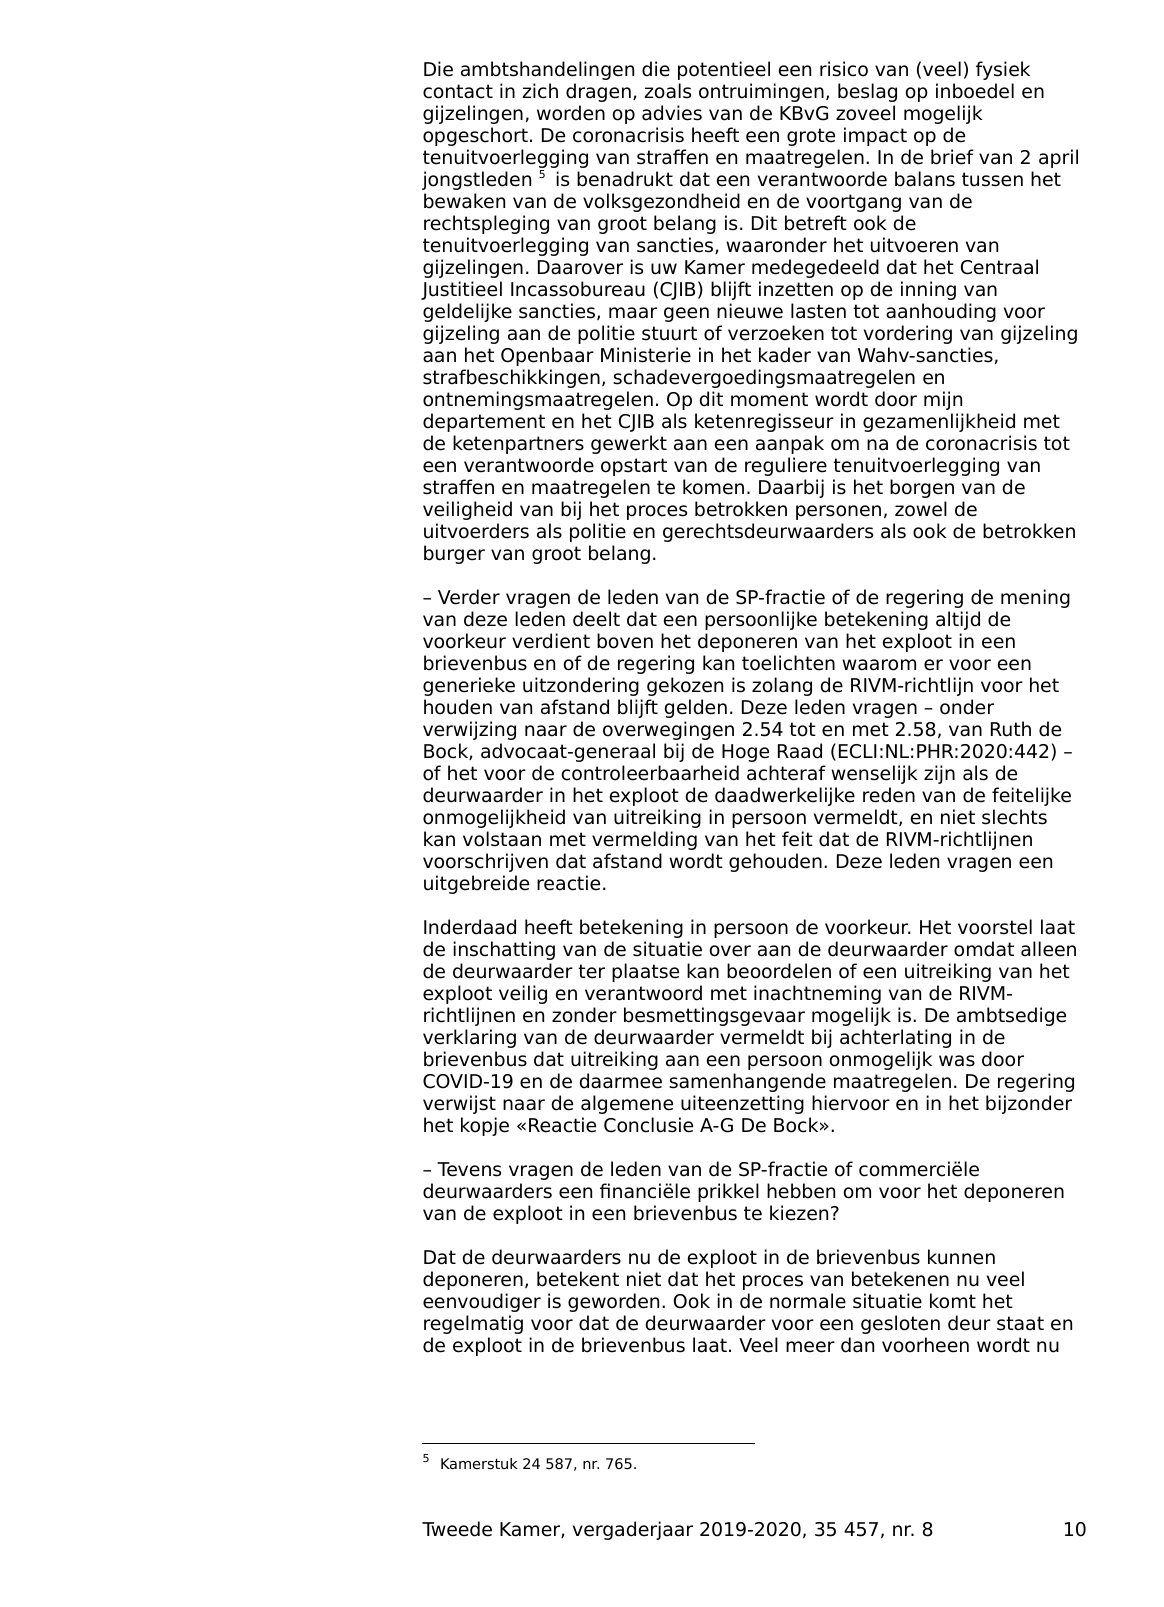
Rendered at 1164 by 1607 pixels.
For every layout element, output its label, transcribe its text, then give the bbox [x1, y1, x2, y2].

text Die ambtshandelingen die potentieel een risico van (veel) fysiek contact in zich dragen, zoals ontruimingen, beslag op inboedel en gijzelingen, worden op advies van de KBvG zoveel mogelijk opgeschort. De coronacrisis heeft een grote impact op de tenuitvoerlegging van straffen en maatregelen. In de brief van 2 april jongstleden is benadrukt dat een verantwoorde balans tussen het bewaken van de volksgezondheid en de voortgang van de rechtspleging van groot belang is. Dit betreft ook de tenuitvoerlegging van sancties, waaronder het uitvoeren van gijzelingen. Daarover is uw Kamer medegedeeld dat het Centraal Justitieel Incassobureau (CJIB) blijft inzetten op de inning van geldelijke sancties, maar geen nieuwe lasten tot aanhouding voor gijzeling aan de politie stuurt of verzoeken tot vordering van gijzeling aan het Openbaar Ministerie in het kader van Wahv-sancties, strafbeschikkingen, schadevergoedingsmaatregelen en ontnemingsmaatregelen. Op dit moment wordt door mijn departement en het CJIB als ketenregisseur in gezamenlijkheid met de ketenpartners gewerkt aan een aanpak om na de coronacrisis tot een verantwoorde opstart van de reguliere tenuitvoerlegging van straffen en maatregelen te komen. Daarbij is het borgen van de veiligheid van bij het proces betrokken personen, zowel de uitvoerders als politie en gerechtsdeurwaarders als ook de betrokken burger van groot belang. [422, 59, 1087, 564]
text Dat de deurwaarders nu de exploot in de brievenbus kunnen deponeren, betekent niet dat het proces van betekenen nu veel eenvoudiger is geworden. Ook in de normale situatie komt het regelmatig voor dat de deurwaarder voor een gesloten deur staat en de exploot in de brievenbus laat. Veel meer dan voorheen wordt nu [422, 1247, 1087, 1357]
text Kamerstuk 24 587, nr. 765. [422, 1452, 1087, 1474]
text – Verder vragen de leden van de SP-fractie of de regering de mening van deze leden deelt dat een persoonlijke betekening altijd de voorkeur verdient boven het deponeren van het exploot in een brievenbus en of de regering kan toelichten waarom er voor een generieke uitzondering gekozen is zolang de RIVM-richtlijn voor het houden van afstand blijft gelden. Deze leden vragen – onder verwijzing naar de overwegingen 2.54 tot en met 2.58, van Ruth de Bock, advocaat-generaal bij de Hoge Raad (ECLI:NL:PHR:2020:442) – of het voor de controleerbaarheid achteraf wenselijk zijn als de deurwaarder in het exploot de daadwerkelijke reden van de feitelijke onmogelijkheid van uitreiking in persoon vermeldt, en niet slechts kan volstaan met vermelding van het feit dat de RIVM-richtlijnen voorschrijven dat afstand wordt gehouden. Deze leden vragen een uitgebreide reactie. [422, 587, 1087, 894]
text – Tevens vragen de leden van de SP-fractie of commerciële deurwaarders een financiële prikkel hebben om voor het deponeren van de exploot in een brievenbus te kiezen? [422, 1159, 1087, 1224]
text Inderdaad heeft betekening in persoon de voorkeur. Het voorstel laat de inschatting van de situatie over aan de deurwaarder omdat alleen de deurwaarder ter plaatse kan beoordelen of een uitreiking van het exploot veilig en verantwoord met inachtneming van de RIVM-richtlijnen en zonder besmettingsgevaar mogelijk is. De ambtsedige verklaring van de deurwaarder vermeldt bij achterlating in de brievenbus dat uitreiking aan een persoon onmogelijk was door COVID-19 en de daarmee samenhangende maatregelen. De regering verwijst naar de algemene uiteenzetting hiervoor en in het bijzonder het kopje «Reactie Conclusie A-G De Bock». [422, 917, 1087, 1136]
